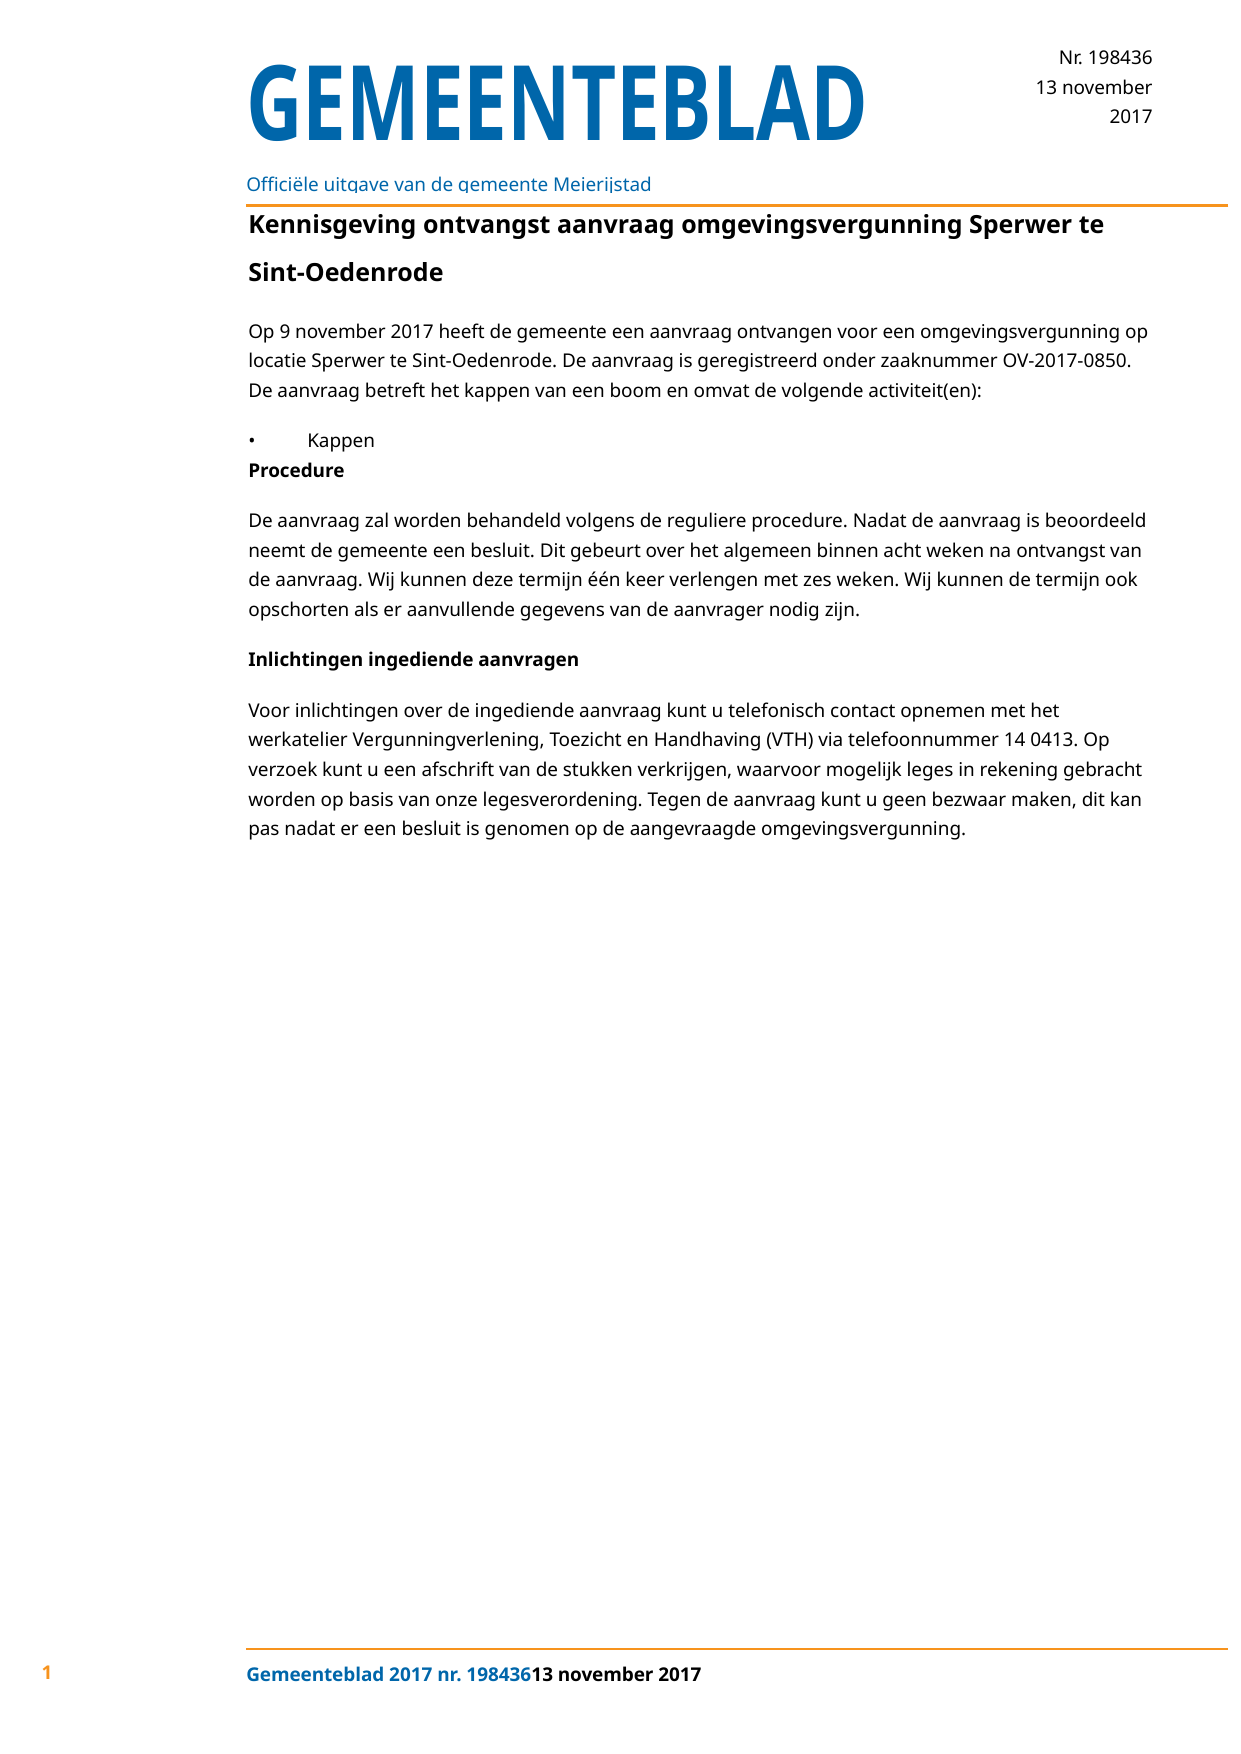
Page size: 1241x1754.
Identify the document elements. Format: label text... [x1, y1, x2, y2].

text Op 9 november 2017 heeft de gemeente een aanvraag ontvangen voor een omgevingsvergunning op locatie Sperwer te Sint-Oedenrode. De aanvraag is geregistreerd onder zaaknummer OV-2017-0850. De aanvraag betreft het kappen van een boom en omvat de volgende activiteit(en): [248, 318, 1152, 403]
picture [41, 47, 231, 172]
text Procedure [248, 457, 1152, 483]
text Voor inlichtingen over de ingediende aanvraag kunt u telefonisch contact opnemen met het werkatelier Vergunningverlening, Toezicht en Handhaving (VTH) via telefoonnummer 14 0413. Op verzoek kunt u een afschrift van de stukken verkrijgen, waarvoor mogelijk leges in rekening gebracht worden op basis van onze legesverordening. Tegen de aanvraag kunt u geen bezwaar maken, dit kan pas nadat er een besluit is genomen op de aangevraagde omgevingsvergunning. [248, 697, 1152, 841]
text Inlichtingen ingediende aanvragen [248, 647, 1152, 672]
text De aanvraag zal worden behandeld volgens de reguliere procedure. Nadat de aanvraag is beoordeeld neemt de gemeente een besluit. Dit gebeurt over het algemeen binnen acht weken na ontvangst van de aanvraag. Wij kunnen deze termijn één keer verlengen met zes weken. Wij kunnen de termijn ook opschorten als er aanvullende gegevens van de aanvrager nodig zijn. [248, 507, 1152, 622]
text Kennisgeving ontvangst aanvraag omgevingsvergunning Sperwer te Sint-Oedenrode [248, 207, 1152, 288]
list Kappen [248, 427, 1152, 453]
